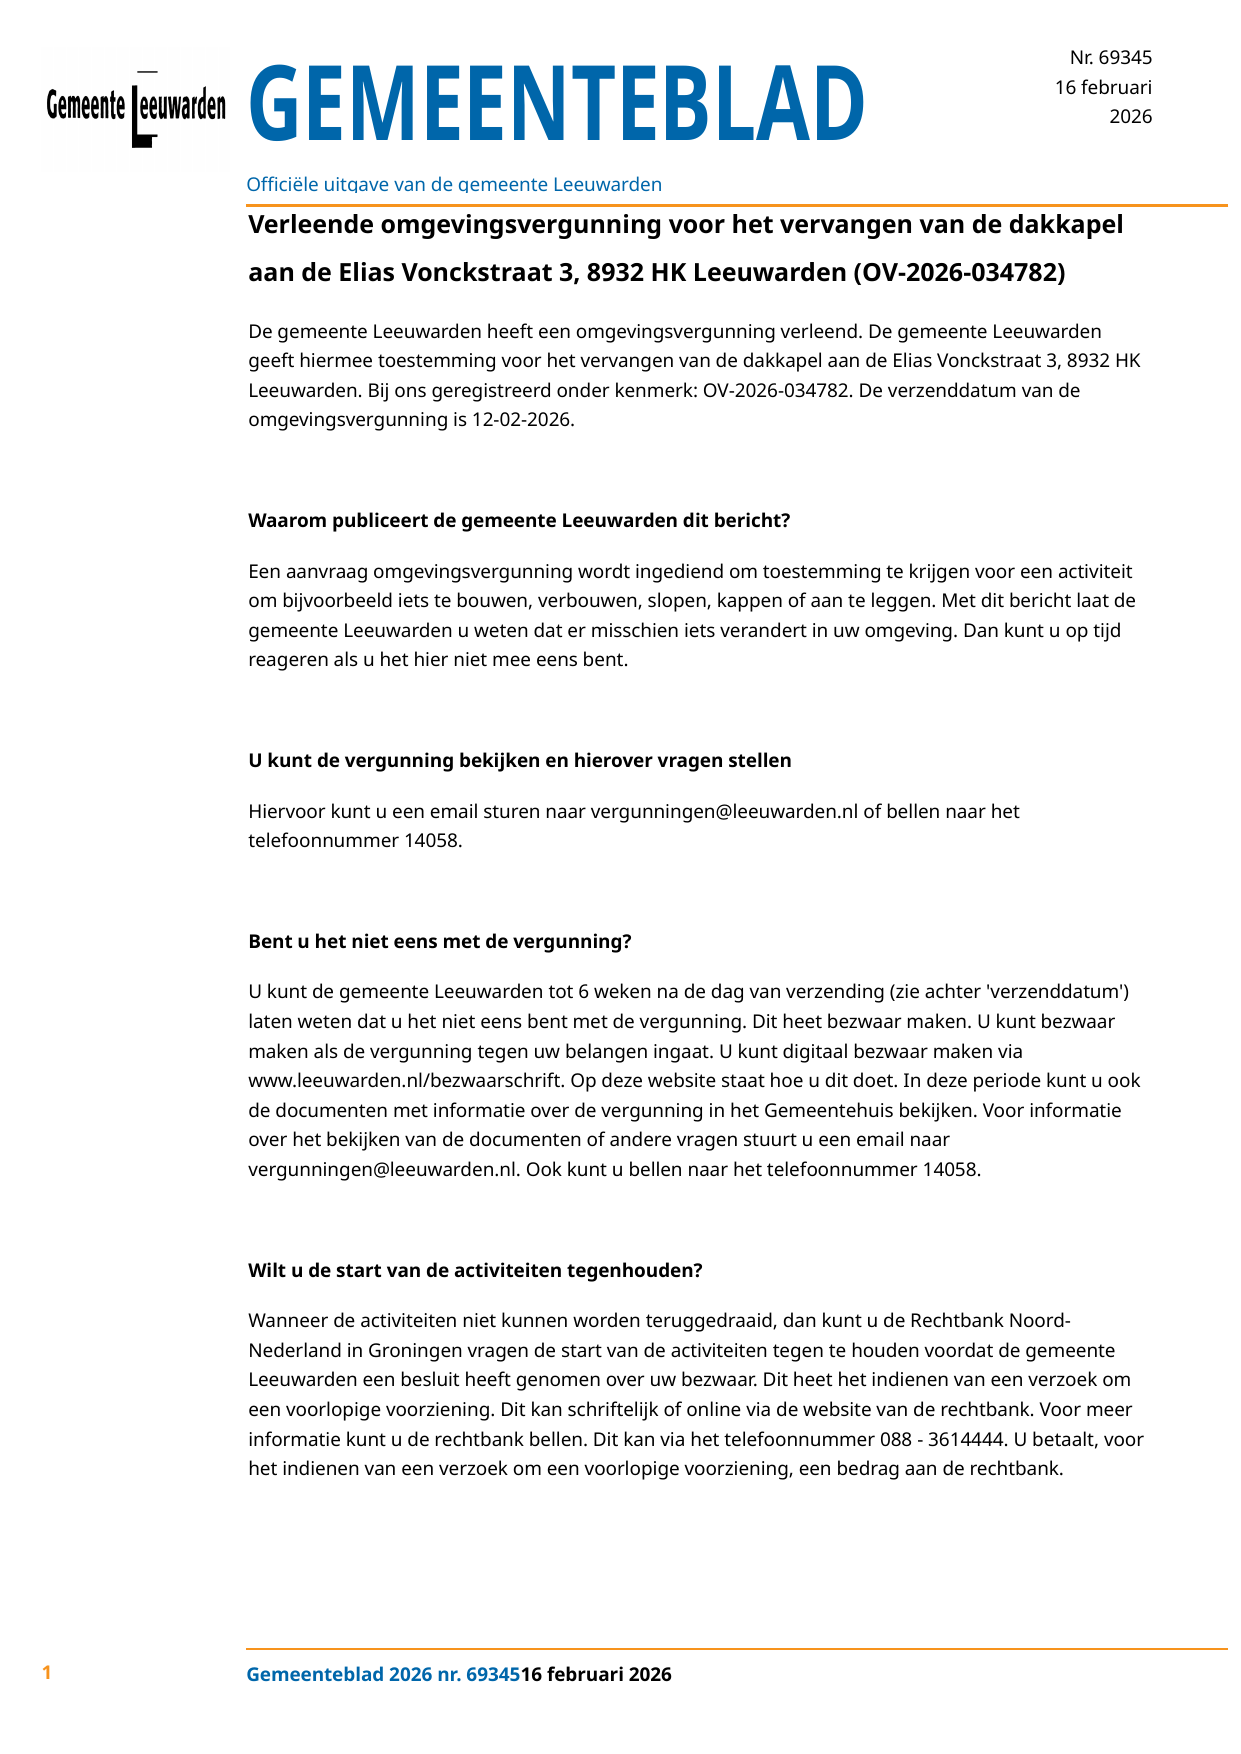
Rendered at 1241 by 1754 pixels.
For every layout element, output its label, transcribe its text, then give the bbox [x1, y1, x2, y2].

text Verleende omgevingsvergunning voor het vervangen van de dakkapel aan de Elias Vonckstraat 3, 8932 HK Leeuwarden (OV-2026-034782) [248, 207, 1152, 288]
text Een aanvraag omgevingsvergunning wordt ingediend om toestemming te krijgen voor een activiteit om bijvoorbeeld iets te bouwen, verbouwen, slopen, kappen of aan te leggen. Met dit bericht laat de gemeente Leeuwarden u weten dat er misschien iets verandert in uw omgeving. Dan kunt u op tijd reageren als u het hier niet mee eens bent. [248, 558, 1152, 672]
picture [41, 47, 231, 172]
text U kunt de vergunning bekijken en hierover vragen stellen [248, 747, 1152, 773]
text Wilt u de start van de activiteiten tegenhouden? [248, 1257, 1152, 1283]
text Hiervoor kunt u een email sturen naar vergunningen@leeuwarden.nl of bellen naar het telefoonnummer 14058. [248, 798, 1152, 853]
text U kunt de gemeente Leeuwarden tot 6 weken na de dag van verzending (zie achter 'verzenddatum') laten weten dat u het niet eens bent met de vergunning. Dit heet bezwaar maken. U kunt bezwaar maken als de vergunning tegen uw belangen ingaat. U kunt digitaal bezwaar maken via www.leeuwarden.nl/bezwaarschrift. Op deze website staat hoe u dit doet. In deze periode kunt u ook de documenten met informatie over de vergunning in het Gemeentehuis bekijken. Voor informatie over het bekijken van de documenten of andere vragen stuurt u een email naar vergunningen@leeuwarden.nl. Ook kunt u bellen naar het telefoonnummer 14058. [248, 979, 1152, 1182]
text Waarom publiceert de gemeente Leeuwarden dit bericht? [248, 507, 1152, 533]
text Wanneer de activiteiten niet kunnen worden teruggedraaid, dan kunt u de Rechtbank Noord-Nederland in Groningen vragen de start van de activiteiten tegen te houden voordat de gemeente Leeuwarden een besluit heeft genomen over uw bezwaar. Dit heet het indienen van een verzoek om een voorlopige voorziening. Dit kan schriftelijk of online via de website van de rechtbank. Voor meer informatie kunt u de rechtbank bellen. Dit kan via het telefoonnummer 088 - 3614444. U betaalt, voor het indienen van een verzoek om een voorlopige voorziening, een bedrag aan de rechtbank. [248, 1307, 1152, 1481]
text De gemeente Leeuwarden heeft een omgevingsvergunning verleend. De gemeente Leeuwarden geeft hiermee toestemming voor het vervangen van de dakkapel aan de Elias Vonckstraat 3, 8932 HK Leeuwarden. Bij ons geregistreerd onder kenmerk: OV-2026-034782. De verzenddatum van de omgevingsvergunning is 12-02-2026. [248, 318, 1152, 432]
text Bent u het niet eens met de vergunning? [248, 928, 1152, 954]
